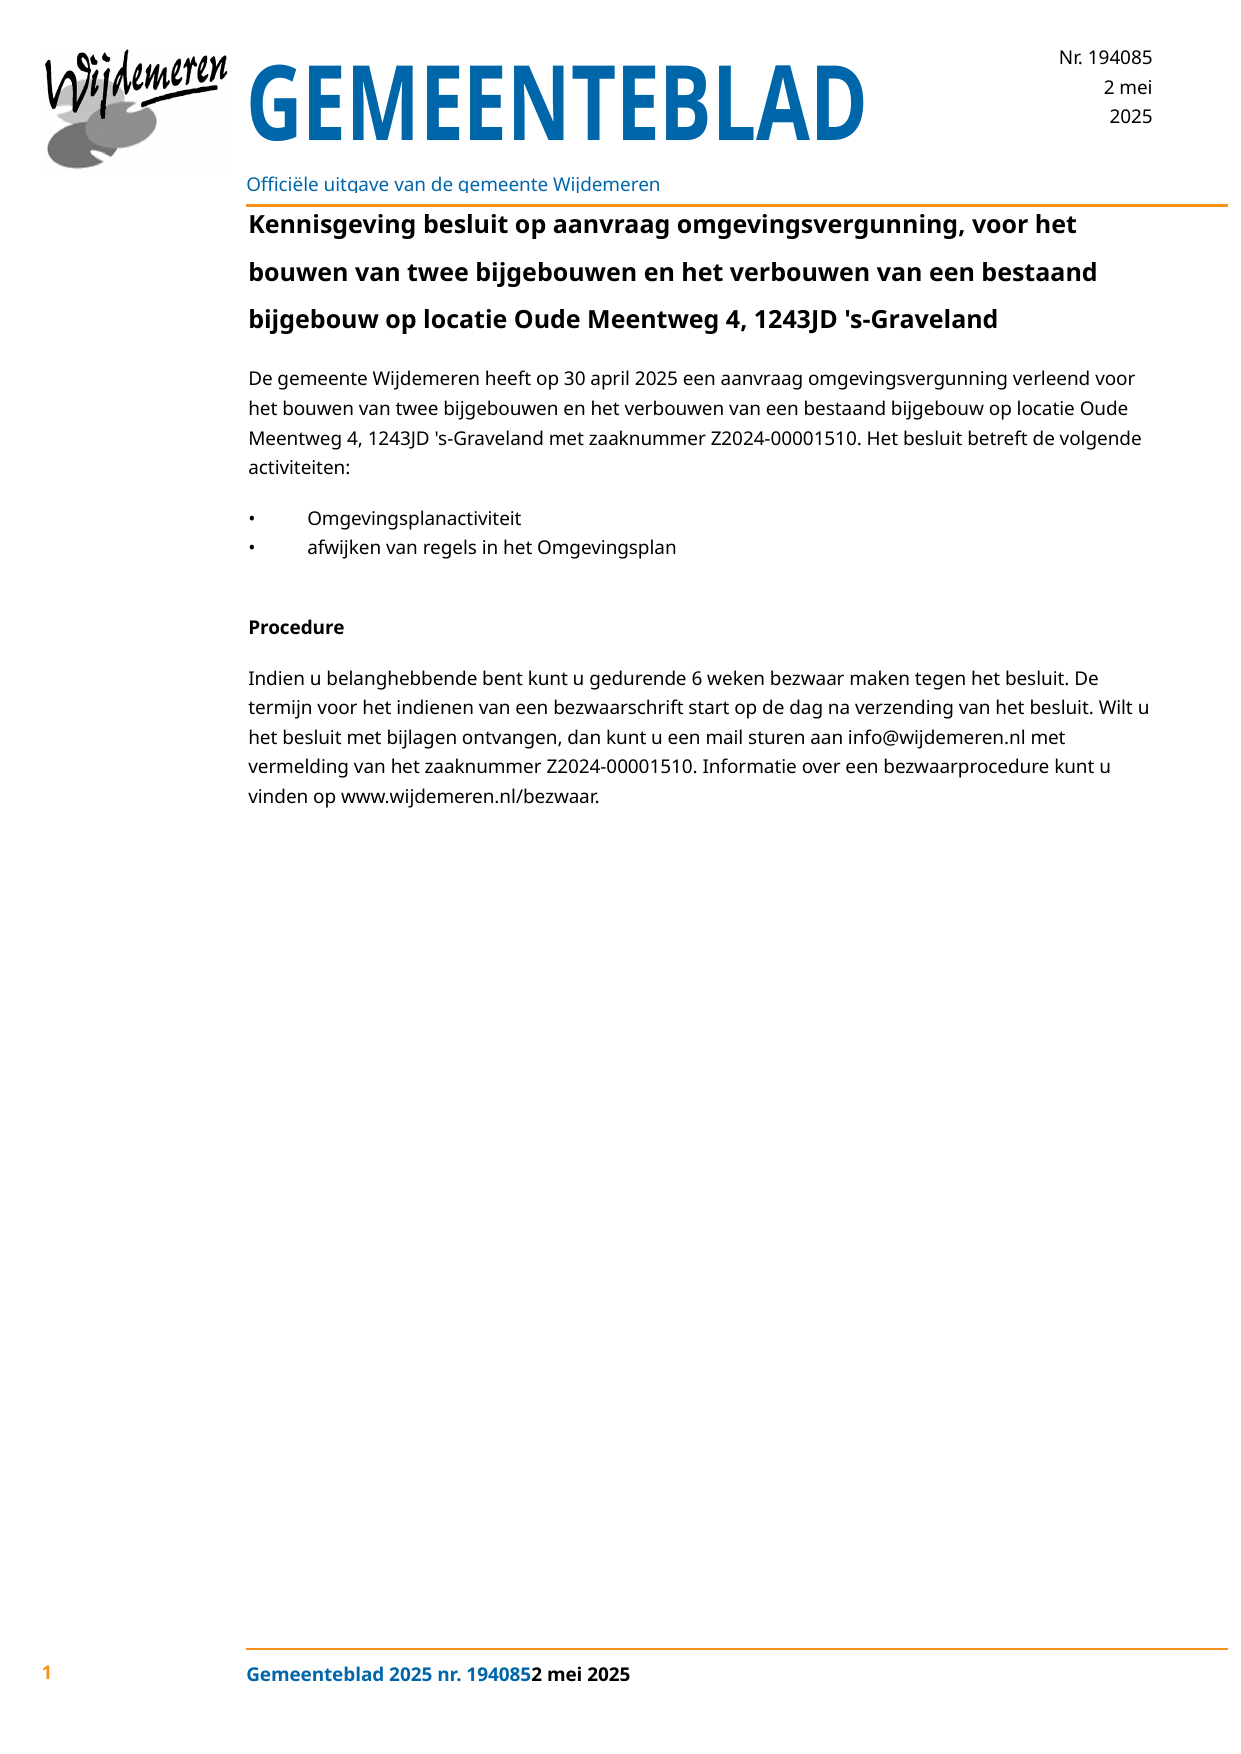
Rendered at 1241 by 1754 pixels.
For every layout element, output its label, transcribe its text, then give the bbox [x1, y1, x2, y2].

text Procedure [248, 614, 1152, 640]
text De gemeente Wijdemeren heeft op 30 april 2025 een aanvraag omgevingsvergunning verleend voor het bouwen van twee bijgebouwen en het verbouwen van een bestaand bijgebouw op locatie Oude Meentweg 4, 1243JD 's-Graveland met zaaknummer Z2024-00001510. Het besluit betreft de volgende activiteiten: [248, 366, 1152, 480]
text Kennisgeving besluit op aanvraag omgevingsvergunning, voor het bouwen van twee bijgebouwen en het verbouwen van een bestaand bijgebouw op locatie Oude Meentweg 4, 1243JD 's-Graveland [248, 207, 1152, 336]
list afwijken van regels in het Omgevingsplan [248, 534, 1152, 560]
picture [41, 47, 231, 172]
text Indien u belanghebbende bent kunt u gedurende 6 weken bezwaar maken tegen het besluit. De termijn voor het indienen van een bezwaarschrift start op de dag na verzending van het besluit. Wilt u het besluit met bijlagen ontvangen, dan kunt u een mail sturen aan info@wijdemeren.nl met vermelding van het zaaknummer Z2024-00001510. Informatie over een bezwaarprocedure kunt u vinden op www.wijdemeren.nl/bezwaar. [248, 665, 1152, 809]
list Omgevingsplanactiviteit [248, 505, 1152, 530]
